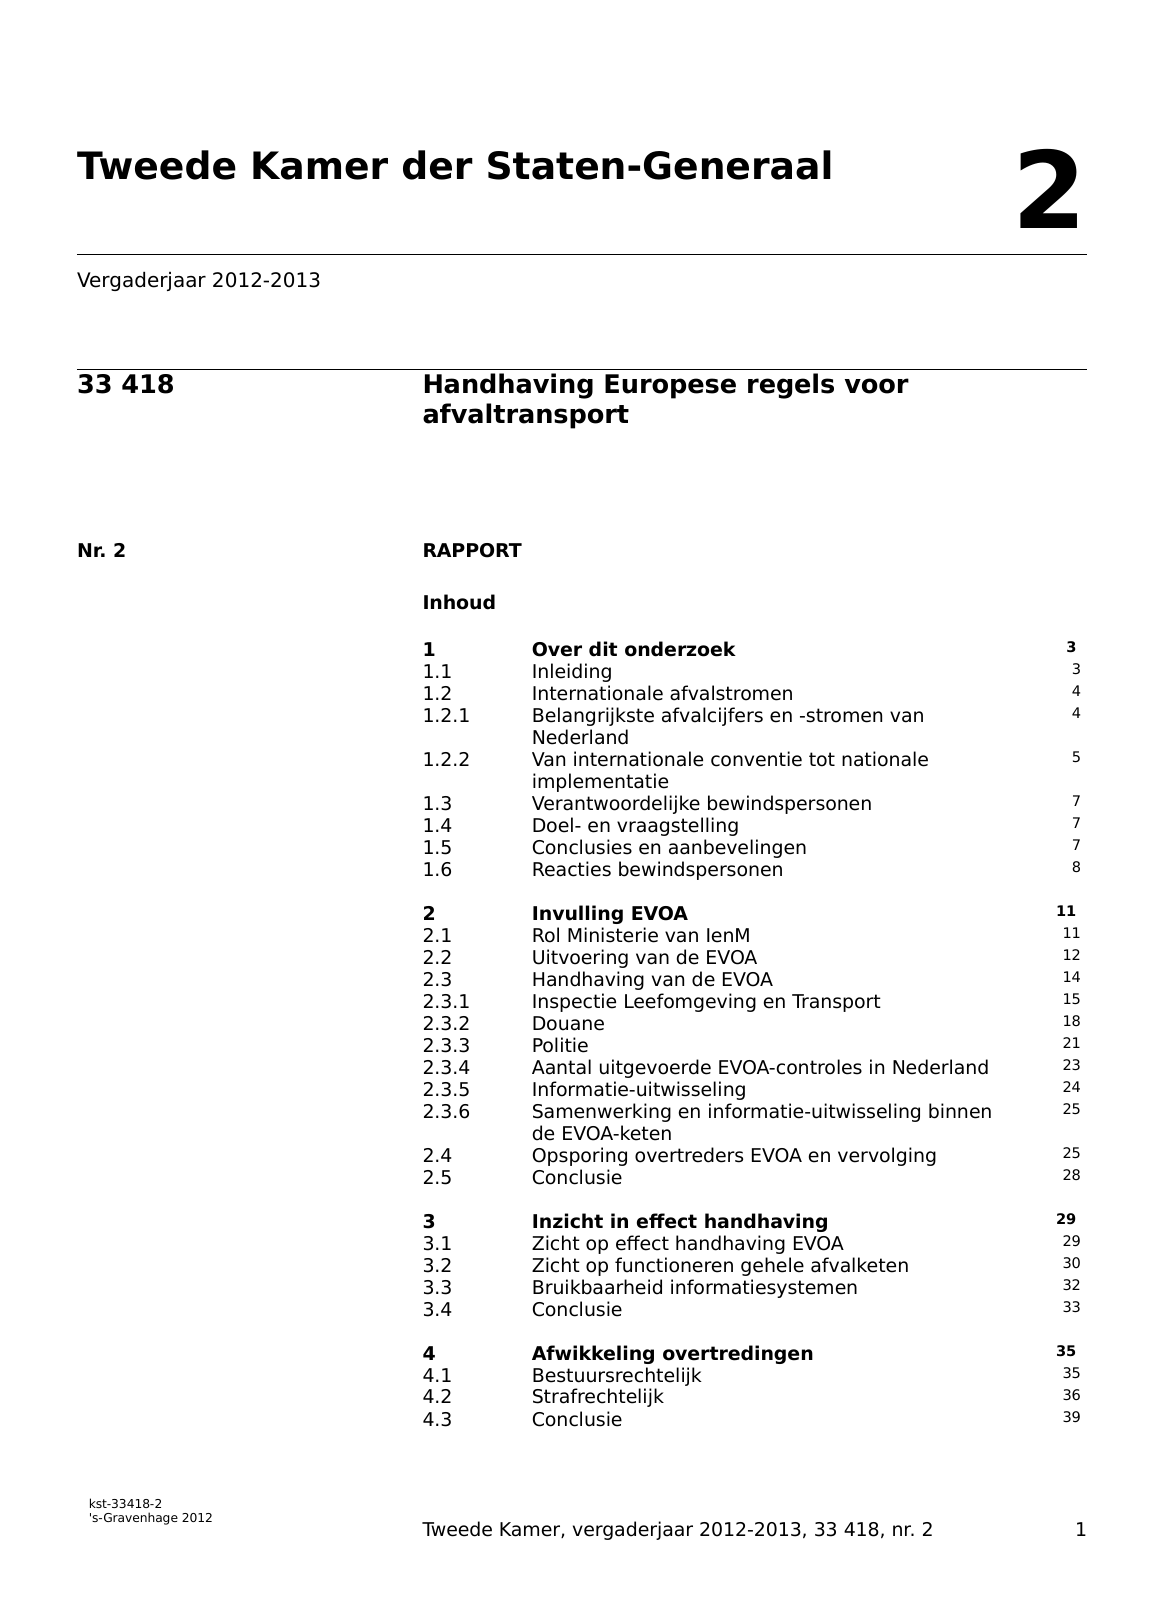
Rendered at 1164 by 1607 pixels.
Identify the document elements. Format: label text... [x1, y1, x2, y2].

table_header Over dit onderzoek [526, 639, 1028, 661]
table_cell 3 [1028, 661, 1087, 683]
table_cell 36 [1028, 1386, 1087, 1408]
table_cell 7 [1028, 815, 1087, 837]
table_cell 3.1 [422, 1233, 526, 1254]
table_cell Zicht op effect handhaving EVOA [526, 1233, 1028, 1254]
table_cell [1028, 1321, 1087, 1342]
table_cell 2.3.3 [422, 1035, 526, 1057]
table_cell Strafrechtelijk [526, 1386, 1028, 1408]
table_cell 21 [1028, 1035, 1087, 1057]
table_cell Bruikbaarheid informatiesystemen [526, 1277, 1028, 1298]
table_cell Conclusie [526, 1409, 1028, 1430]
table_header 3 [1028, 639, 1087, 661]
table_cell [526, 1321, 1028, 1342]
table_cell Van internationale conventie tot nationale implementatie [526, 749, 1028, 793]
table_cell 28 [1028, 1167, 1087, 1189]
table_cell 4.1 [422, 1365, 526, 1386]
table_header 1 [422, 639, 526, 661]
table_cell 2.2 [422, 947, 526, 969]
table_cell [526, 1430, 1028, 1452]
table_cell 14 [1028, 969, 1087, 991]
table_cell 32 [1028, 1277, 1087, 1298]
table_cell 5 [1028, 749, 1087, 793]
table_cell 29 [1028, 1211, 1087, 1233]
table_cell Doel- en vraagstelling [526, 815, 1028, 837]
text 's-Gravenhage 2012 [88, 1511, 323, 1525]
table_cell 8 [1028, 859, 1087, 881]
table_cell 4 [1028, 683, 1087, 705]
table_cell Inzicht in effect handhaving [526, 1211, 1028, 1233]
table_cell 2.5 [422, 1167, 526, 1189]
table_cell [1028, 1430, 1087, 1452]
table_cell 4.2 [422, 1386, 526, 1408]
table_cell Aantal uitgevoerde EVOA-controles in Nederland [526, 1057, 1028, 1079]
table_cell [422, 881, 526, 903]
table_cell Opsporing overtreders EVOA en vervolging [526, 1145, 1028, 1167]
table_cell 2.4 [422, 1145, 526, 1167]
table_cell 2.3.6 [422, 1101, 526, 1145]
table_cell 1.2 [422, 683, 526, 705]
table_cell 1.5 [422, 837, 526, 859]
table_cell 39 [1028, 1409, 1087, 1430]
table_cell Inleiding [526, 661, 1028, 683]
table_cell [1028, 1189, 1087, 1211]
table_cell Uitvoering van de EVOA [526, 947, 1028, 969]
table_cell 2.3.2 [422, 1013, 526, 1035]
table_cell Belangrijkste afvalcijfers en -stromen van Nederland [526, 705, 1028, 749]
subtitle Nr. 2 RAPPORT [77, 540, 1087, 562]
table_cell 35 [1028, 1343, 1087, 1364]
table_cell 18 [1028, 1013, 1087, 1035]
table_cell Zicht op functioneren gehele afvalketen [526, 1255, 1028, 1277]
table_cell 2 [422, 903, 526, 925]
table_cell 1.2.2 [422, 749, 526, 793]
table_cell 2.3 [422, 969, 526, 991]
table_cell Vergaderjaar 2012-2013 [77, 255, 1087, 369]
table_header Tweede Kamer der Staten-Generaal [77, 130, 886, 254]
table_cell Informatie-uitwisseling [526, 1079, 1028, 1101]
table_cell Bestuursrechtelijk [526, 1365, 1028, 1386]
table_cell Politie [526, 1035, 1028, 1057]
text kst-33418-2 [88, 1497, 323, 1511]
table_cell Samenwerking en informatie-uitwisseling binnen de EVOA-keten [526, 1101, 1028, 1145]
table_cell 25 [1028, 1101, 1087, 1145]
table_cell [526, 1189, 1028, 1211]
table_cell 25 [1028, 1145, 1087, 1167]
table_cell [422, 1189, 526, 1211]
table_cell [1028, 881, 1087, 903]
table_cell 2.3.1 [422, 991, 526, 1013]
table_cell 3.4 [422, 1299, 526, 1321]
table_cell 7 [1028, 837, 1087, 859]
table_cell Conclusie [526, 1299, 1028, 1321]
table_cell 1.4 [422, 815, 526, 837]
table_cell 3.3 [422, 1277, 526, 1298]
table_cell Verantwoordelijke bewindspersonen [526, 793, 1028, 815]
table_cell [422, 1430, 526, 1452]
table_cell 33 [1028, 1299, 1087, 1321]
table_cell 2.3.4 [422, 1057, 526, 1079]
table_cell 1.2.1 [422, 705, 526, 749]
table_cell 12 [1028, 947, 1087, 969]
table_cell Afwikkeling overtredingen [526, 1343, 1028, 1364]
table_cell 1.3 [422, 793, 526, 815]
table_cell 11 [1028, 925, 1087, 947]
table_cell Reacties bewindspersonen [526, 859, 1028, 881]
table_cell Conclusies en aanbevelingen [526, 837, 1028, 859]
subtitle 33 418 Handhaving Europese regels voor afvaltransport [77, 370, 1087, 429]
table_cell 3 [422, 1211, 526, 1233]
subtitle Inhoud [422, 592, 1087, 614]
table_cell 1.1 [422, 661, 526, 683]
table_cell 24 [1028, 1079, 1087, 1101]
table_cell 35 [1028, 1365, 1087, 1386]
table_cell 23 [1028, 1057, 1087, 1079]
table_cell [526, 881, 1028, 903]
table_cell Rol Ministerie van IenM [526, 925, 1028, 947]
table_cell 29 [1028, 1233, 1087, 1254]
table_cell Inspectie Leefomgeving en Transport [526, 991, 1028, 1013]
table_cell 1.6 [422, 859, 526, 881]
table_cell Handhaving van de EVOA [526, 969, 1028, 991]
table_cell 30 [1028, 1255, 1087, 1277]
table_cell 3.2 [422, 1255, 526, 1277]
table_cell 4.3 [422, 1409, 526, 1430]
table_cell Internationale afvalstromen [526, 683, 1028, 705]
table_cell 7 [1028, 793, 1087, 815]
table_cell Douane [526, 1013, 1028, 1035]
table_header 2 [886, 130, 1087, 254]
table_cell Conclusie [526, 1167, 1028, 1189]
table_cell 11 [1028, 903, 1087, 925]
table_cell 4 [422, 1343, 526, 1364]
table_cell 4 [1028, 705, 1087, 749]
table_cell 2.3.5 [422, 1079, 526, 1101]
table_cell Invulling EVOA [526, 903, 1028, 925]
table_cell 2.1 [422, 925, 526, 947]
table_cell 15 [1028, 991, 1087, 1013]
table_cell [422, 1321, 526, 1342]
